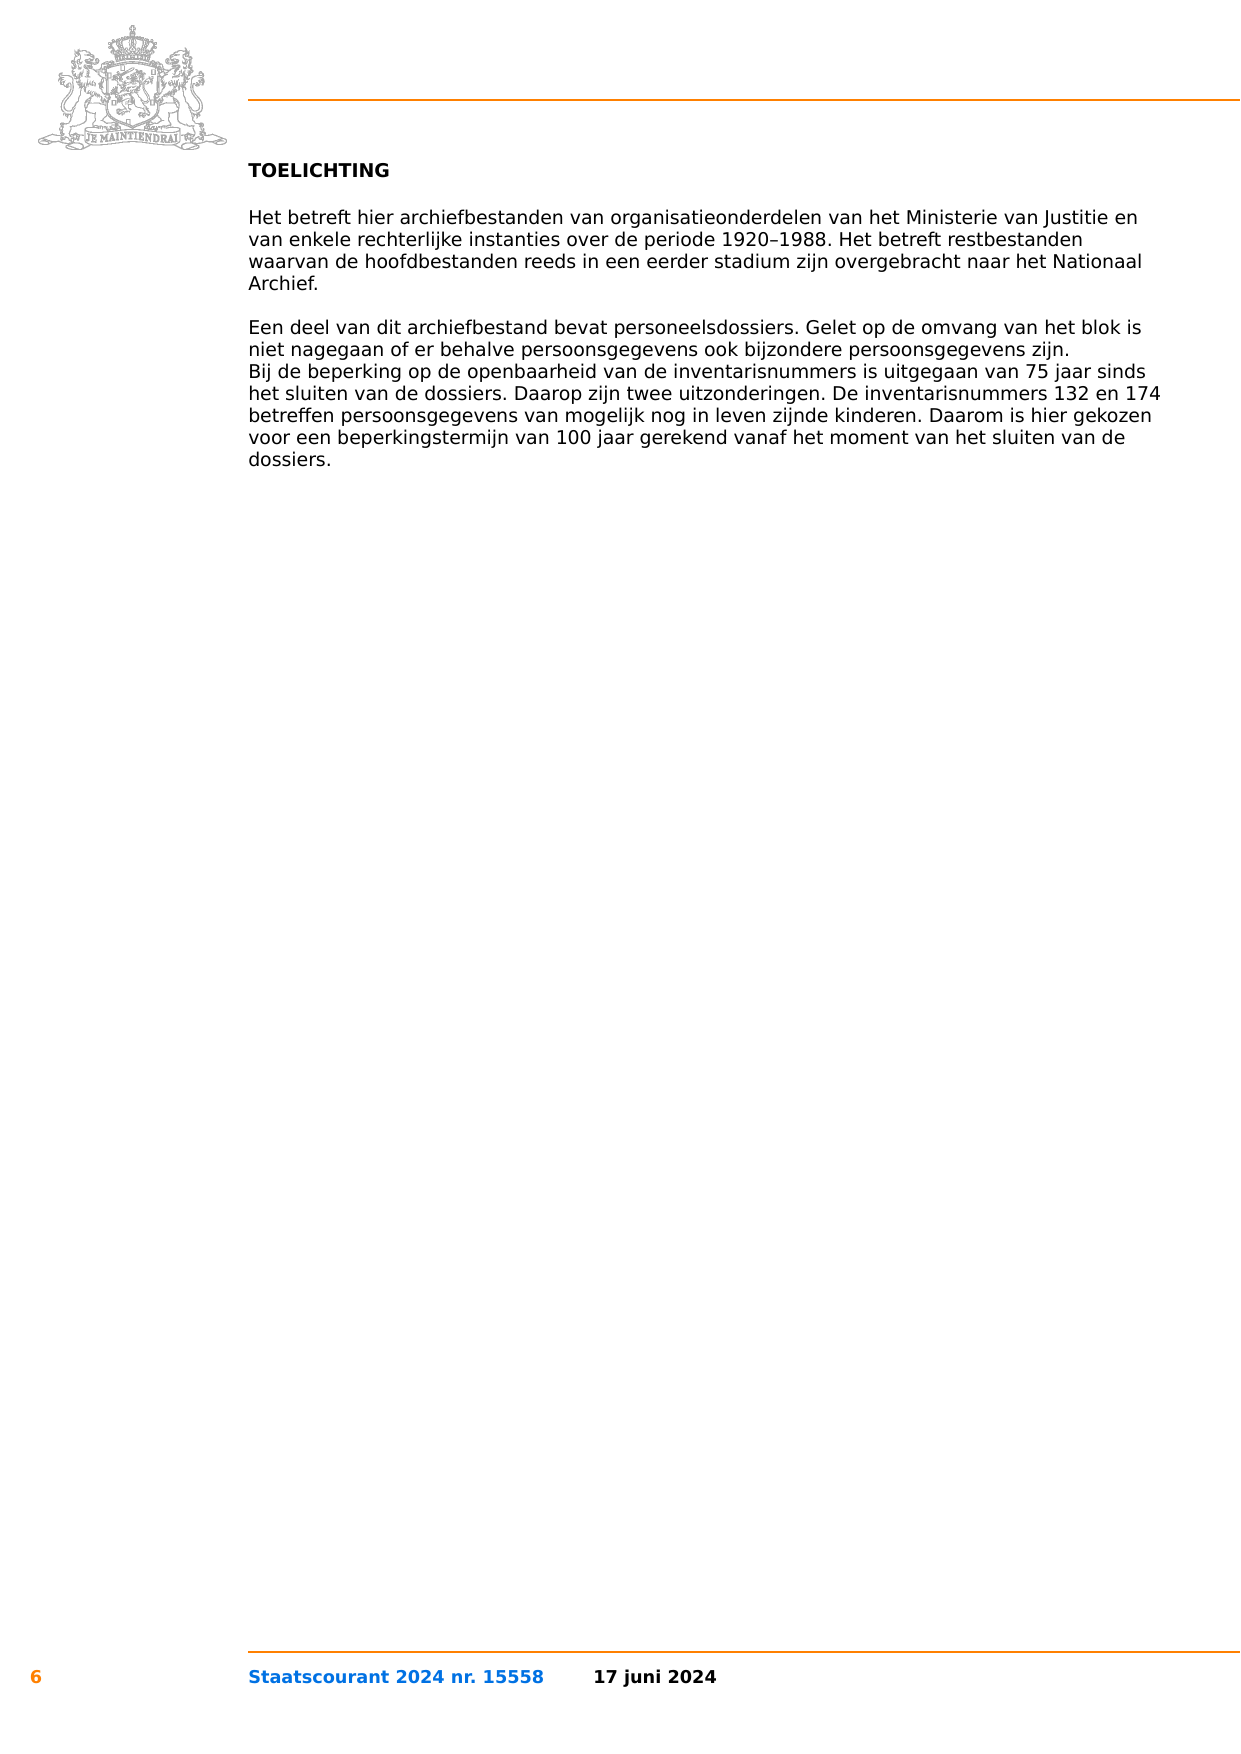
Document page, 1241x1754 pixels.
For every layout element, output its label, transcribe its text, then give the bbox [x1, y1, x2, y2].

text Een deel van dit archiefbestand bevat personeelsdossiers. Gelet op de omvang van het blok is niet nagegaan of er behalve persoonsgegevens ook bijzondere persoonsgegevens zijn. [248, 317, 1163, 361]
text Het betreft hier archiefbestanden van organisatieonderdelen van het Ministerie van Justitie en van enkele rechterlijke instanties over de periode 1920–1988. Het betreft restbestanden waarvan de hoofdbestanden reeds in een eerder stadium zijn overgebracht naar het Nationaal Archief. [248, 207, 1163, 295]
text Bij de beperking op de openbaarheid van de inventarisnummers is uitgegaan van 75 jaar sinds het sluiten van de dossiers. Daarop zijn twee uitzonderingen. De inventarisnummers 132 en 174 betreffen persoonsgegevens van mogelijk nog in leven zijnde kinderen. Daarom is hier gekozen voor een beperkingstermijn van 100 jaar gerekend vanaf het moment van het sluiten van de dossiers. [248, 361, 1163, 471]
picture [38, 25, 227, 150]
subtitle TOELICHTING [248, 160, 1163, 182]
